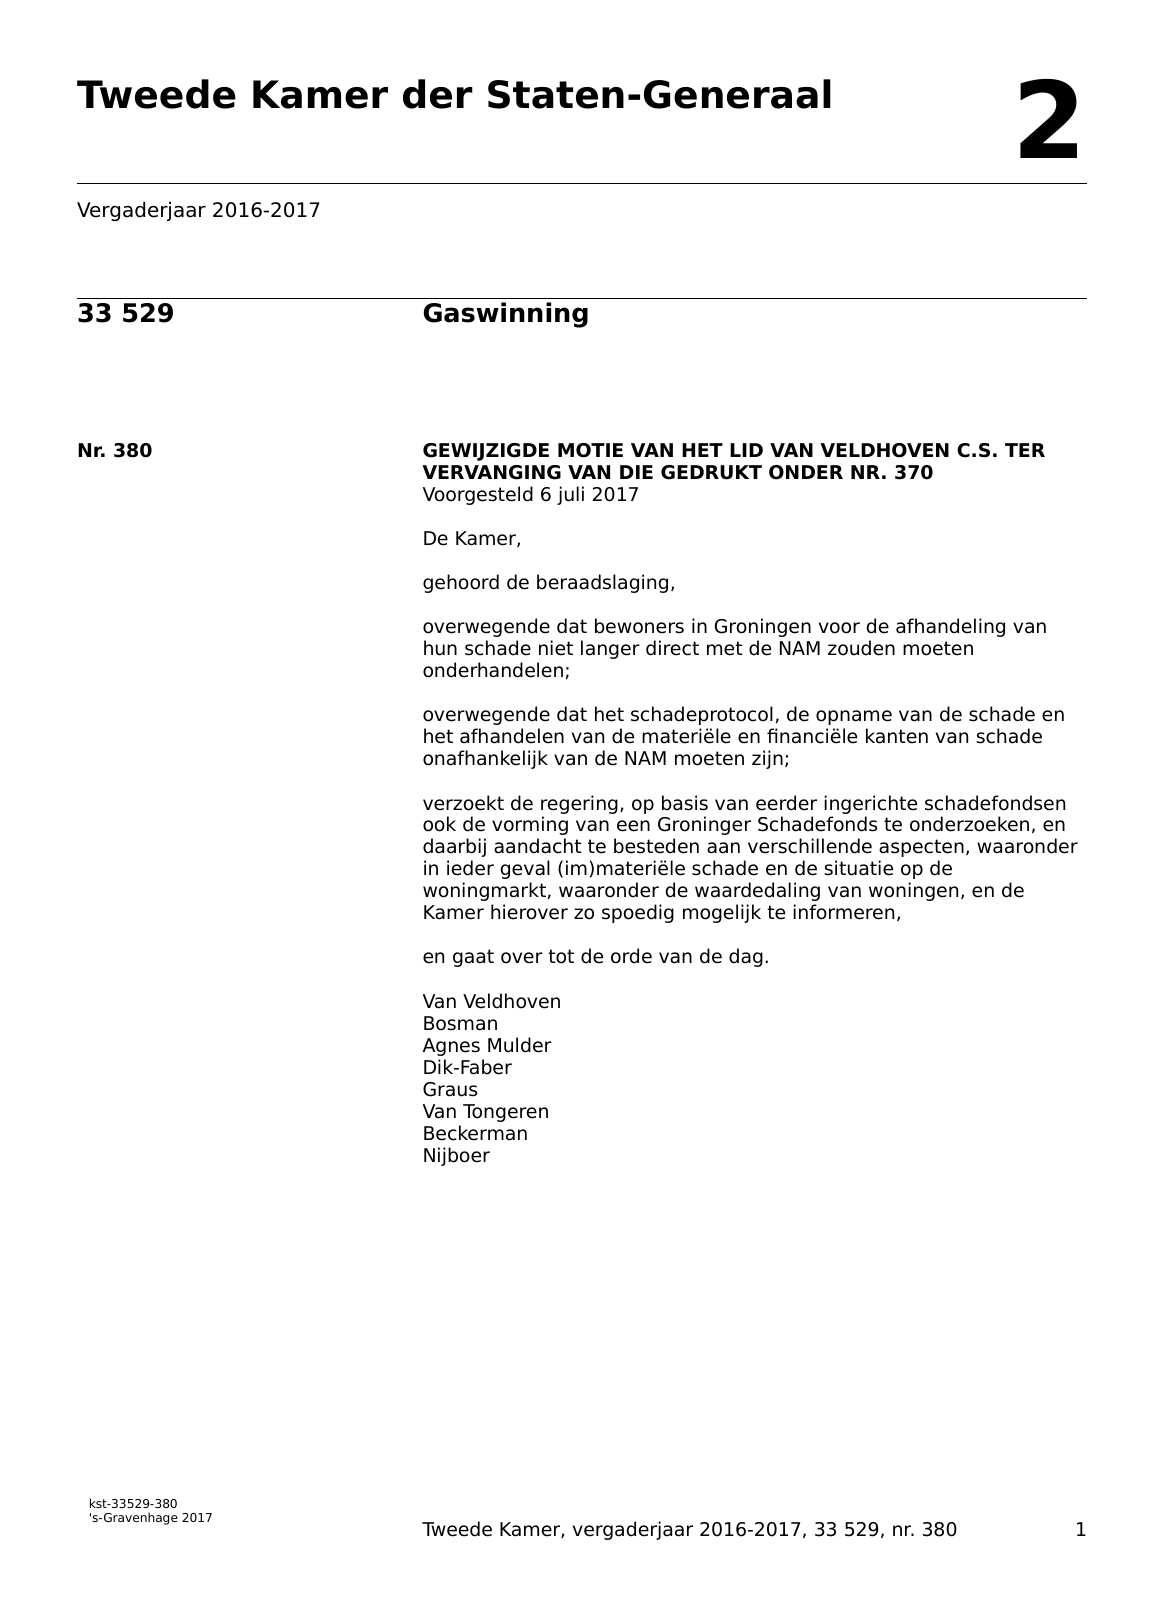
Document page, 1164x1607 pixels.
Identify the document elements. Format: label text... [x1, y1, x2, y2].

text De Kamer, [422, 528, 1087, 550]
table_cell Vergaderjaar 2016-2017 [77, 184, 1087, 298]
subtitle Nr. 380 GEWIJZIGDE MOTIE VAN HET LID VAN VELDHOVEN C.S. TER VERVANGING VAN DIE GEDRUKT ONDER NR. 370 [77, 440, 1087, 484]
text Beckerman [422, 1122, 1087, 1144]
text 's-Gravenhage 2017 [88, 1511, 323, 1525]
text Van Veldhoven [422, 991, 1087, 1013]
text Voorgesteld 6 juli 2017 [422, 484, 1087, 506]
text Dik-Faber [422, 1057, 1087, 1078]
text Graus [422, 1078, 1087, 1101]
text Bosman [422, 1013, 1087, 1034]
table_header Tweede Kamer der Staten-Generaal [77, 59, 886, 183]
text Agnes Mulder [422, 1034, 1087, 1057]
text verzoekt de regering, op basis van eerder ingerichte schadefondsen ook de vorming van een Groninger Schadefonds te onderzoeken, en daarbij aandacht te besteden aan verschillende aspecten, waaronder in ieder geval (im)materiële schade en de situatie op de woningmarkt, waaronder de waardedaling van woningen, en de Kamer hierover zo spoedig mogelijk te informeren, [422, 792, 1087, 924]
text Van Tongeren [422, 1101, 1087, 1122]
text overwegende dat het schadeprotocol, de opname van de schade en het afhandelen van de materiële en financiële kanten van schade onafhankelijk van de NAM moeten zijn; [422, 704, 1087, 770]
text overwegende dat bewoners in Groningen voor de afhandeling van hun schade niet langer direct met de NAM zouden moeten onderhandelen; [422, 616, 1087, 682]
text gehoord de beraadslaging, [422, 572, 1087, 594]
subtitle 33 529 Gaswinning [77, 299, 1087, 329]
table_header 2 [886, 59, 1087, 183]
text Nijboer [422, 1144, 1087, 1166]
text kst-33529-380 [88, 1497, 323, 1511]
text en gaat over tot de orde van de dag. [422, 946, 1087, 968]
